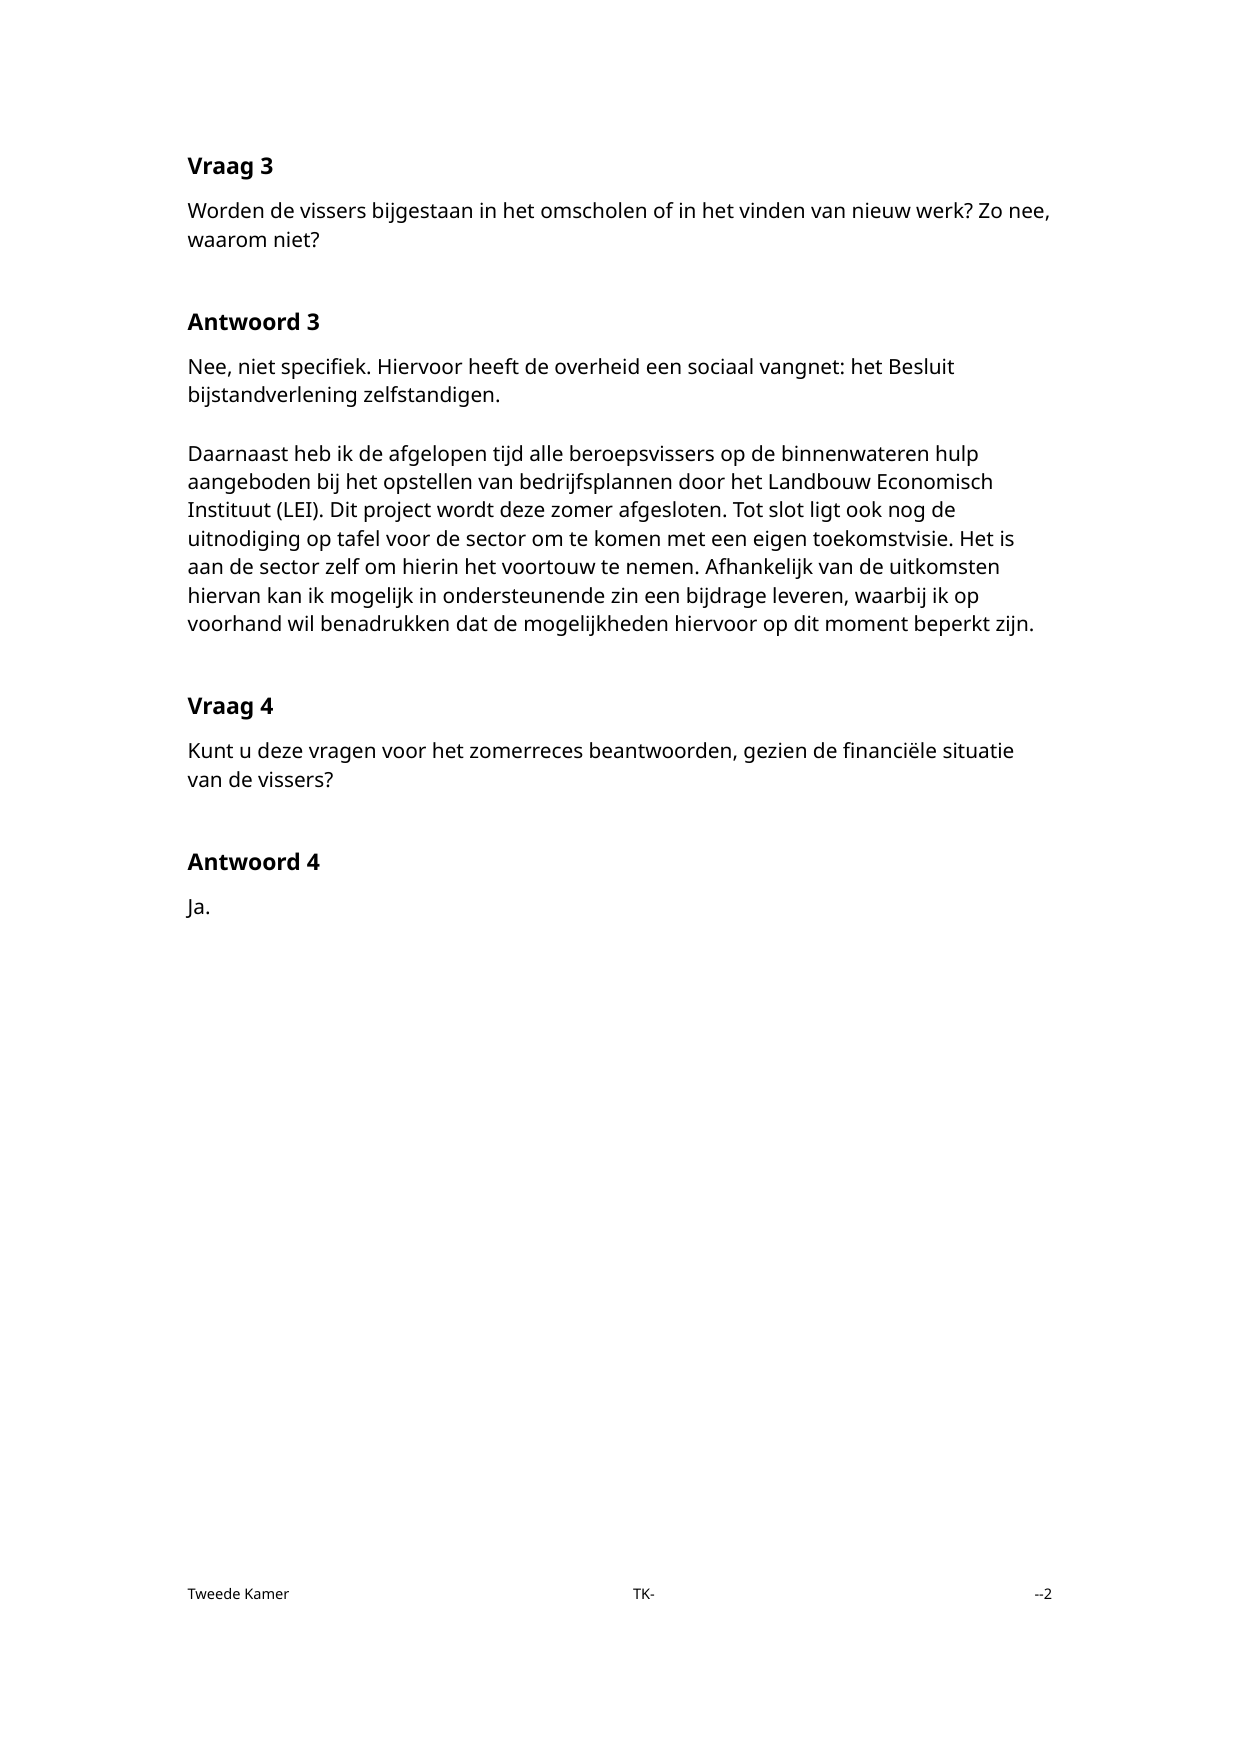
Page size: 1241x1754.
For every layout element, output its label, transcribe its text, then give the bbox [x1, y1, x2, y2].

text Daarnaast heb ik de afgelopen tijd alle beroepsvissers op de binnenwateren hulp aangeboden bij het opstellen van bedrijfsplannen door het Landbouw Economisch Instituut (LEI). Dit project wordt deze zomer afgesloten. Tot slot ligt ook nog de uitnodiging op tafel voor de sector om te komen met een eigen toekomstvisie. Het is aan de sector zelf om hierin het voortouw te nemen. Afhankelijk van de uitkomsten hiervan kan ik mogelijk in ondersteunende zin een bijdrage leveren, waarbij ik op voorhand wil benadrukken dat de mogelijkheden hiervoor op dit moment beperkt zijn. [187, 439, 1053, 638]
text Nee, niet specifiek. Hiervoor heeft de overheid een sociaal vangnet: het Besluit bijstandverlening zelfstandigen. [187, 352, 1053, 409]
text Kunt u deze vragen voor het zomerreces beantwoorden, gezien de financiële situatie van de vissers? [187, 737, 1053, 793]
subtitle Vraag 4 [187, 690, 1053, 722]
subtitle Antwoord 4 [187, 846, 1053, 877]
subtitle Antwoord 3 [187, 306, 1053, 337]
subtitle Vraag 3 [187, 150, 1053, 181]
text Ja. [187, 892, 1053, 921]
text Worden de vissers bijgestaan in het omscholen of in het vinden van nieuw werk? Zo nee, waarom niet? [187, 196, 1053, 253]
